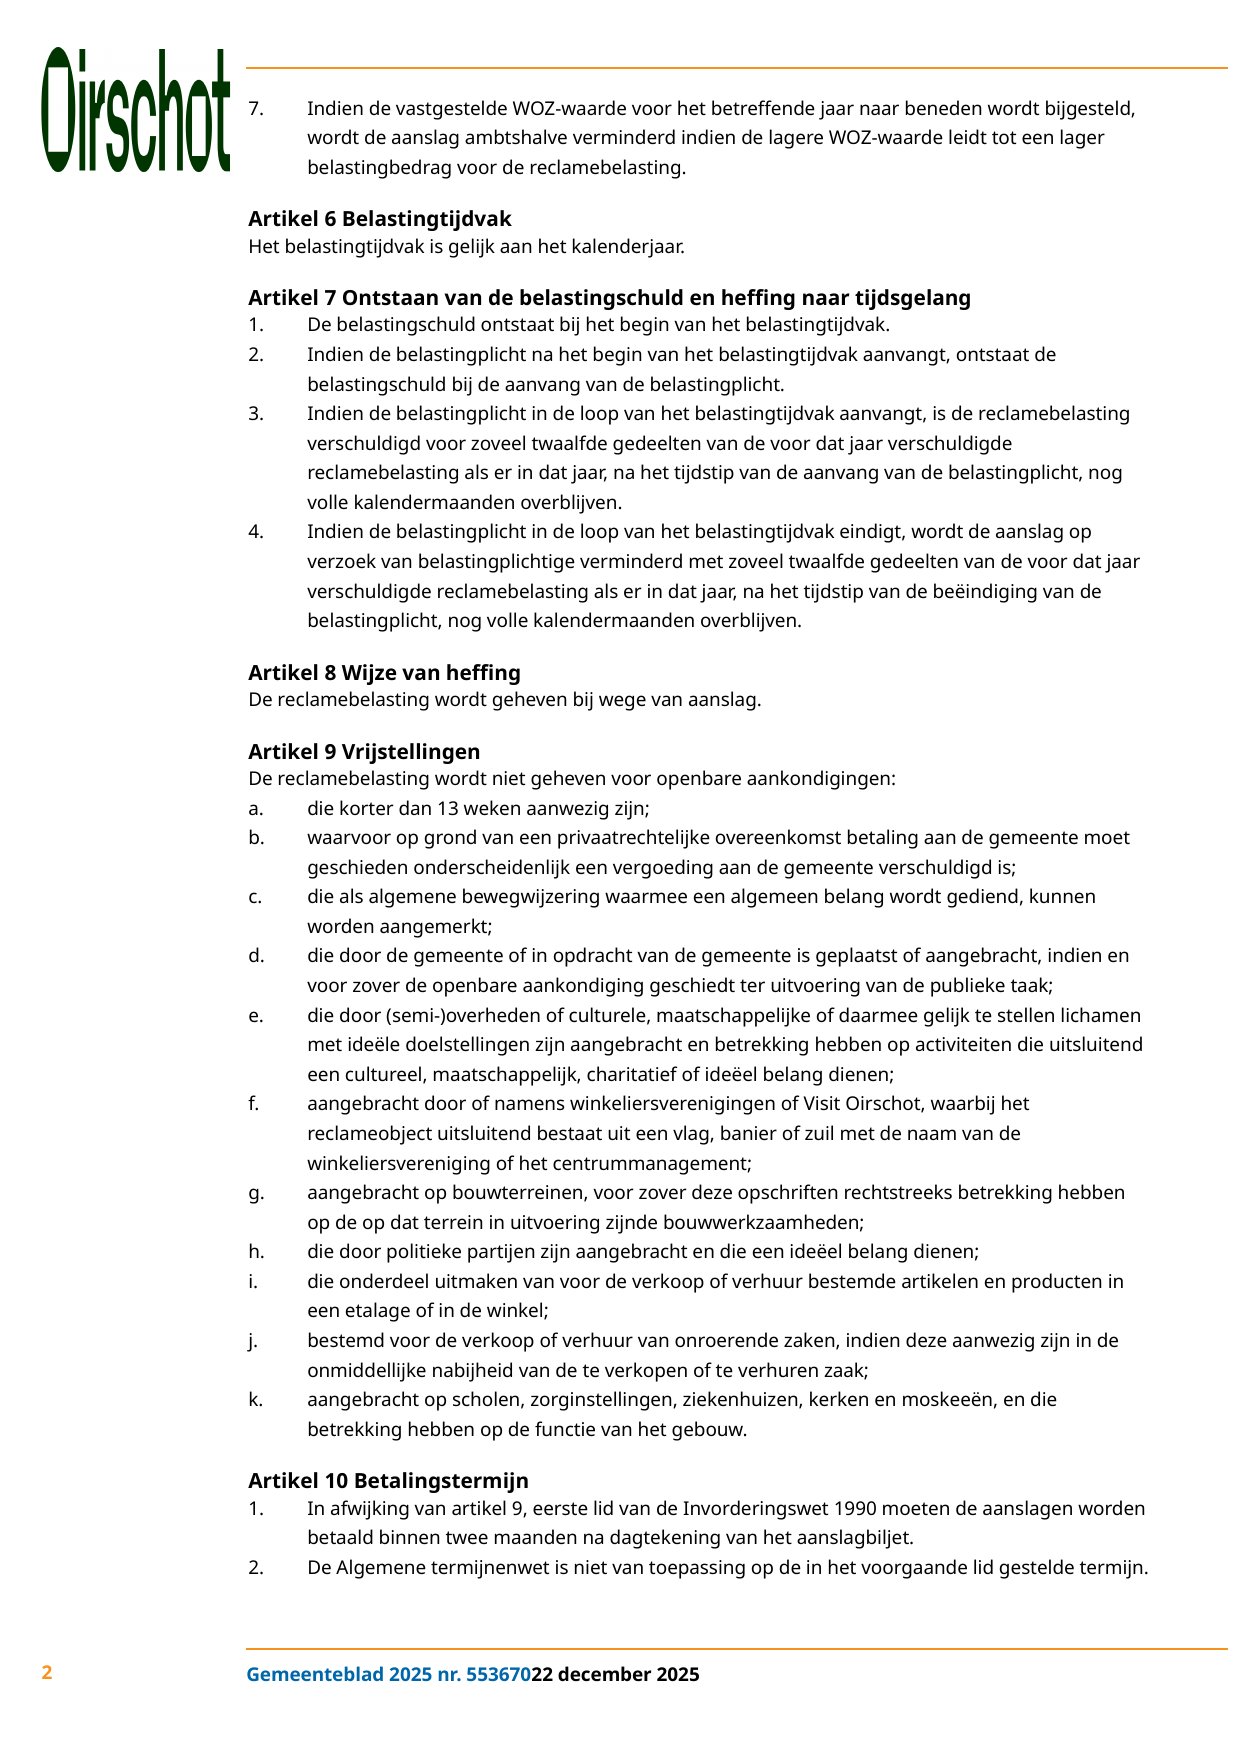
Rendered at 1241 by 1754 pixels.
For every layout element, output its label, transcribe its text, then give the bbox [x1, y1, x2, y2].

text Artikel 7 Ontstaan van de belastingschuld en heffing naar tijdsgelang [248, 283, 1152, 312]
list De Algemene termijnenwet is niet van toepassing op de in het voorgaande lid gestelde termijn. [248, 1554, 1152, 1580]
list die korter dan 13 weken aanwezig zijn; [248, 795, 1152, 821]
text De reclamebelasting wordt niet geheven voor openbare aankondigingen: [248, 765, 1152, 791]
list die onderdeel uitmaken van voor de verkoop of verhuur bestemde artikelen en producten in een etalage of in de winkel; [248, 1268, 1152, 1323]
list die door de gemeente of in opdracht van de gemeente is geplaatst of aangebracht, indien en voor zover de openbare aankondiging geschiedt ter uitvoering van de publieke taak; [248, 943, 1152, 998]
text Het belastingtijdvak is gelijk aan het kalenderjaar. [248, 233, 1152, 258]
text Artikel 9 Vrijstellingen [248, 737, 1152, 765]
list De belastingschuld ontstaat bij het begin van het belastingtijdvak. [248, 312, 1152, 337]
text Artikel 8 Wijze van heffing [248, 658, 1152, 686]
list Indien de vastgestelde WOZ-waarde voor het betreffende jaar naar beneden wordt bijgesteld, wordt de aanslag ambtshalve verminderd indien de lagere WOZ-waarde leidt tot een lager belastingbedrag voor de reclamebelasting. [248, 95, 1152, 180]
list die door politieke partijen zijn aangebracht en die een ideëel belang dienen; [248, 1238, 1152, 1264]
list Indien de belastingplicht na het begin van het belastingtijdvak aanvangt, ontstaat de belastingschuld bij de aanvang van de belastingplicht. [248, 341, 1152, 397]
list die door (semi-)overheden of culturele, maatschappelijke of daarmee gelijk te stellen lichamen met ideële doelstellingen zijn aangebracht en betrekking hebben op activiteiten die uitsluitend een cultureel, maatschappelijk, charitatief of ideëel belang dienen; [248, 1002, 1152, 1087]
text Artikel 10 Betalingstermijn [248, 1466, 1152, 1495]
text De reclamebelasting wordt geheven bij wege van aanslag. [248, 686, 1152, 712]
list Indien de belastingplicht in de loop van het belastingtijdvak eindigt, wordt de aanslag op verzoek van belastingplichtige verminderd met zoveel twaalfde gedeelten van de voor dat jaar verschuldigde reclamebelasting als er in dat jaar, na het tijdstip van de beëindiging van de belastingplicht, nog volle kalendermaanden overblijven. [248, 519, 1152, 633]
list die als algemene bewegwijzering waarmee een algemeen belang wordt gediend, kunnen worden aangemerkt; [248, 883, 1152, 939]
list bestemd voor de verkoop of verhuur van onroerende zaken, indien deze aanwezig zijn in de onmiddellijke nabijheid van de te verkopen of te verhuren zaak; [248, 1327, 1152, 1383]
list aangebracht op bouwterreinen, voor zover deze opschriften rechtstreeks betrekking hebben op de op dat terrein in uitvoering zijnde bouwwerkzaamheden; [248, 1179, 1152, 1235]
list aangebracht door of namens winkeliersverenigingen of Visit Oirschot, waarbij het reclameobject uitsluitend bestaat uit een vlag, banier of zuil met de naam van de winkeliersvereniging of het centrummanagement; [248, 1091, 1152, 1176]
list In afwijking van artikel 9, eerste lid van de Invorderingswet 1990 moeten de aanslagen worden betaald binnen twee maanden na dagtekening van het aanslagbiljet. [248, 1495, 1152, 1550]
list aangebracht op scholen, zorginstellingen, ziekenhuizen, kerken en moskeeën, en die betrekking hebben op de functie van het gebouw. [248, 1386, 1152, 1442]
list Indien de belastingplicht in de loop van het belastingtijdvak aanvangt, is de reclamebelasting verschuldigd voor zoveel twaalfde gedeelten van de voor dat jaar verschuldigde reclamebelasting als er in dat jaar, na het tijdstip van de aanvang van de belastingplicht, nog volle kalendermaanden overblijven. [248, 400, 1152, 515]
list waarvoor op grond van een privaatrechtelijke overeenkomst betaling aan de gemeente moet geschieden onderscheidenlijk een vergoeding aan de gemeente verschuldigd is; [248, 824, 1152, 880]
text Artikel 6 Belastingtijdvak [248, 204, 1152, 233]
picture [41, 47, 231, 172]
